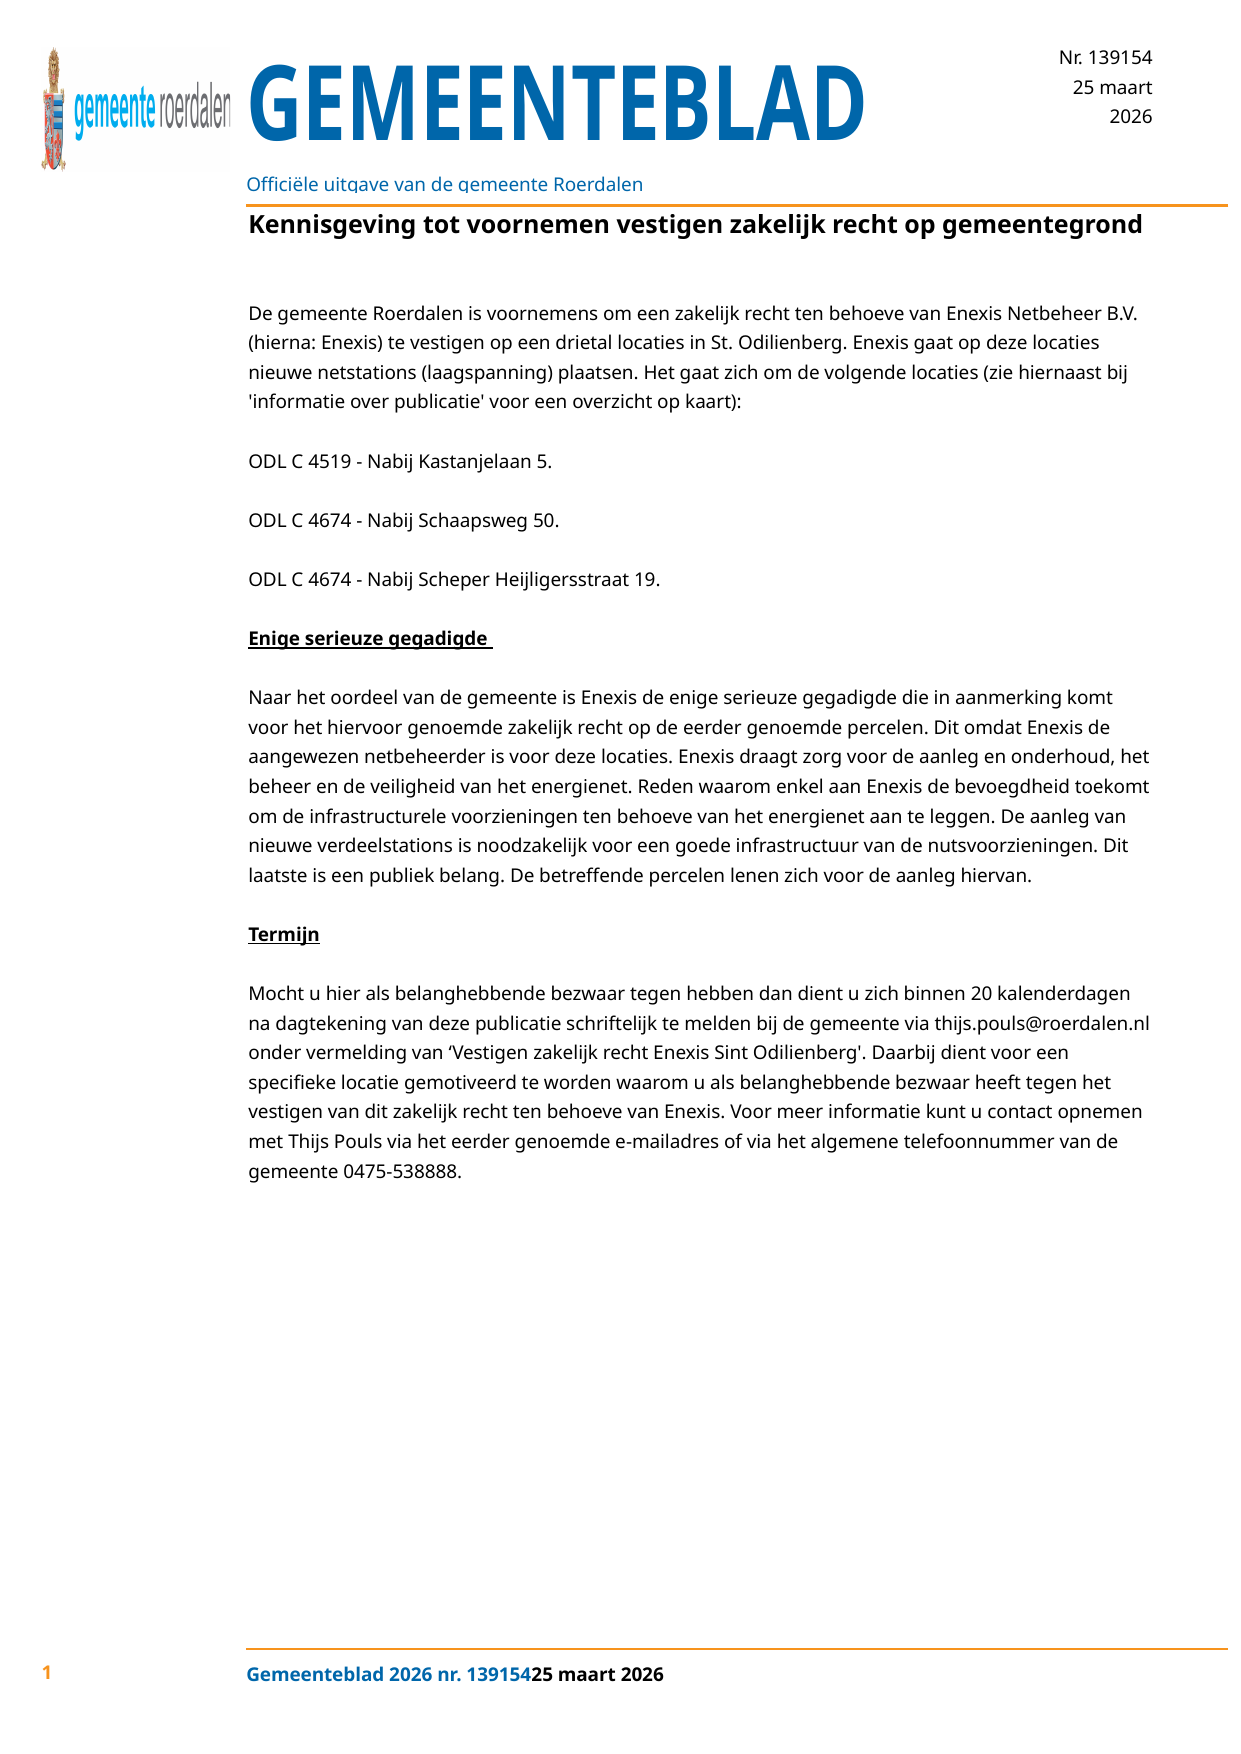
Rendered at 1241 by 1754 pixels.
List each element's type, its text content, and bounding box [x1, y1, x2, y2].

text De gemeente Roerdalen is voornemens om een zakelijk recht ten behoeve van Enexis Netbeheer B.V. (hierna: Enexis) te vestigen op een drietal locaties in St. Odilienberg. Enexis gaat op deze locaties nieuwe netstations (laagspanning) plaatsen. Het gaat zich om de volgende locaties (zie hiernaast bij 'informatie over publicatie' voor een overzicht op kaart): [248, 300, 1152, 414]
text Naar het oordeel van de gemeente is Enexis de enige serieuze gegadigde die in aanmerking komt voor het hiervoor genoemde zakelijk recht op de eerder genoemde percelen. Dit omdat Enexis de aangewezen netbeheerder is voor deze locaties. Enexis draagt zorg voor de aanleg en onderhoud, het beheer en de veiligheid van het energienet. Reden waarom enkel aan Enexis de bevoegdheid toekomt om de infrastructurele voorzieningen ten behoeve van het energienet aan te leggen. De aanleg van nieuwe verdeelstations is noodzakelijk voor een goede infrastructuur van de nutsvoorzieningen. Dit laatste is een publiek belang. De betreffende percelen lenen zich voor de aanleg hiervan. [248, 684, 1152, 888]
text Termijn [248, 921, 1152, 947]
text Enige serieuze gegadigde [248, 625, 1152, 651]
text Kennisgeving tot voornemen vestigen zakelijk recht op gemeentegrond [248, 207, 1152, 241]
text Mocht u hier als belanghebbende bezwaar tegen hebben dan dient u zich binnen 20 kalenderdagen na dagtekening van deze publicatie schriftelijk te melden bij de gemeente via thijs.pouls@roerdalen.nl onder vermelding van ‘Vestigen zakelijk recht Enexis Sint Odilienberg'. Daarbij dient voor een specifieke locatie gemotiveerd te worden waarom u als belanghebbende bezwaar heeft tegen het vestigen van dit zakelijk recht ten behoeve van Enexis. Voor meer informatie kunt u contact opnemen met Thijs Pouls via het eerder genoemde e-mailadres of via het algemene telefoonnummer van de gemeente 0475-538888. [248, 980, 1152, 1183]
text ODL C 4674 - Nabij Scheper Heijligersstraat 19. [248, 566, 1152, 592]
picture [41, 47, 231, 172]
text ODL C 4674 - Nabij Schaapsweg 50. [248, 507, 1152, 533]
text ODL C 4519 - Nabij Kastanjelaan 5. [248, 448, 1152, 473]
